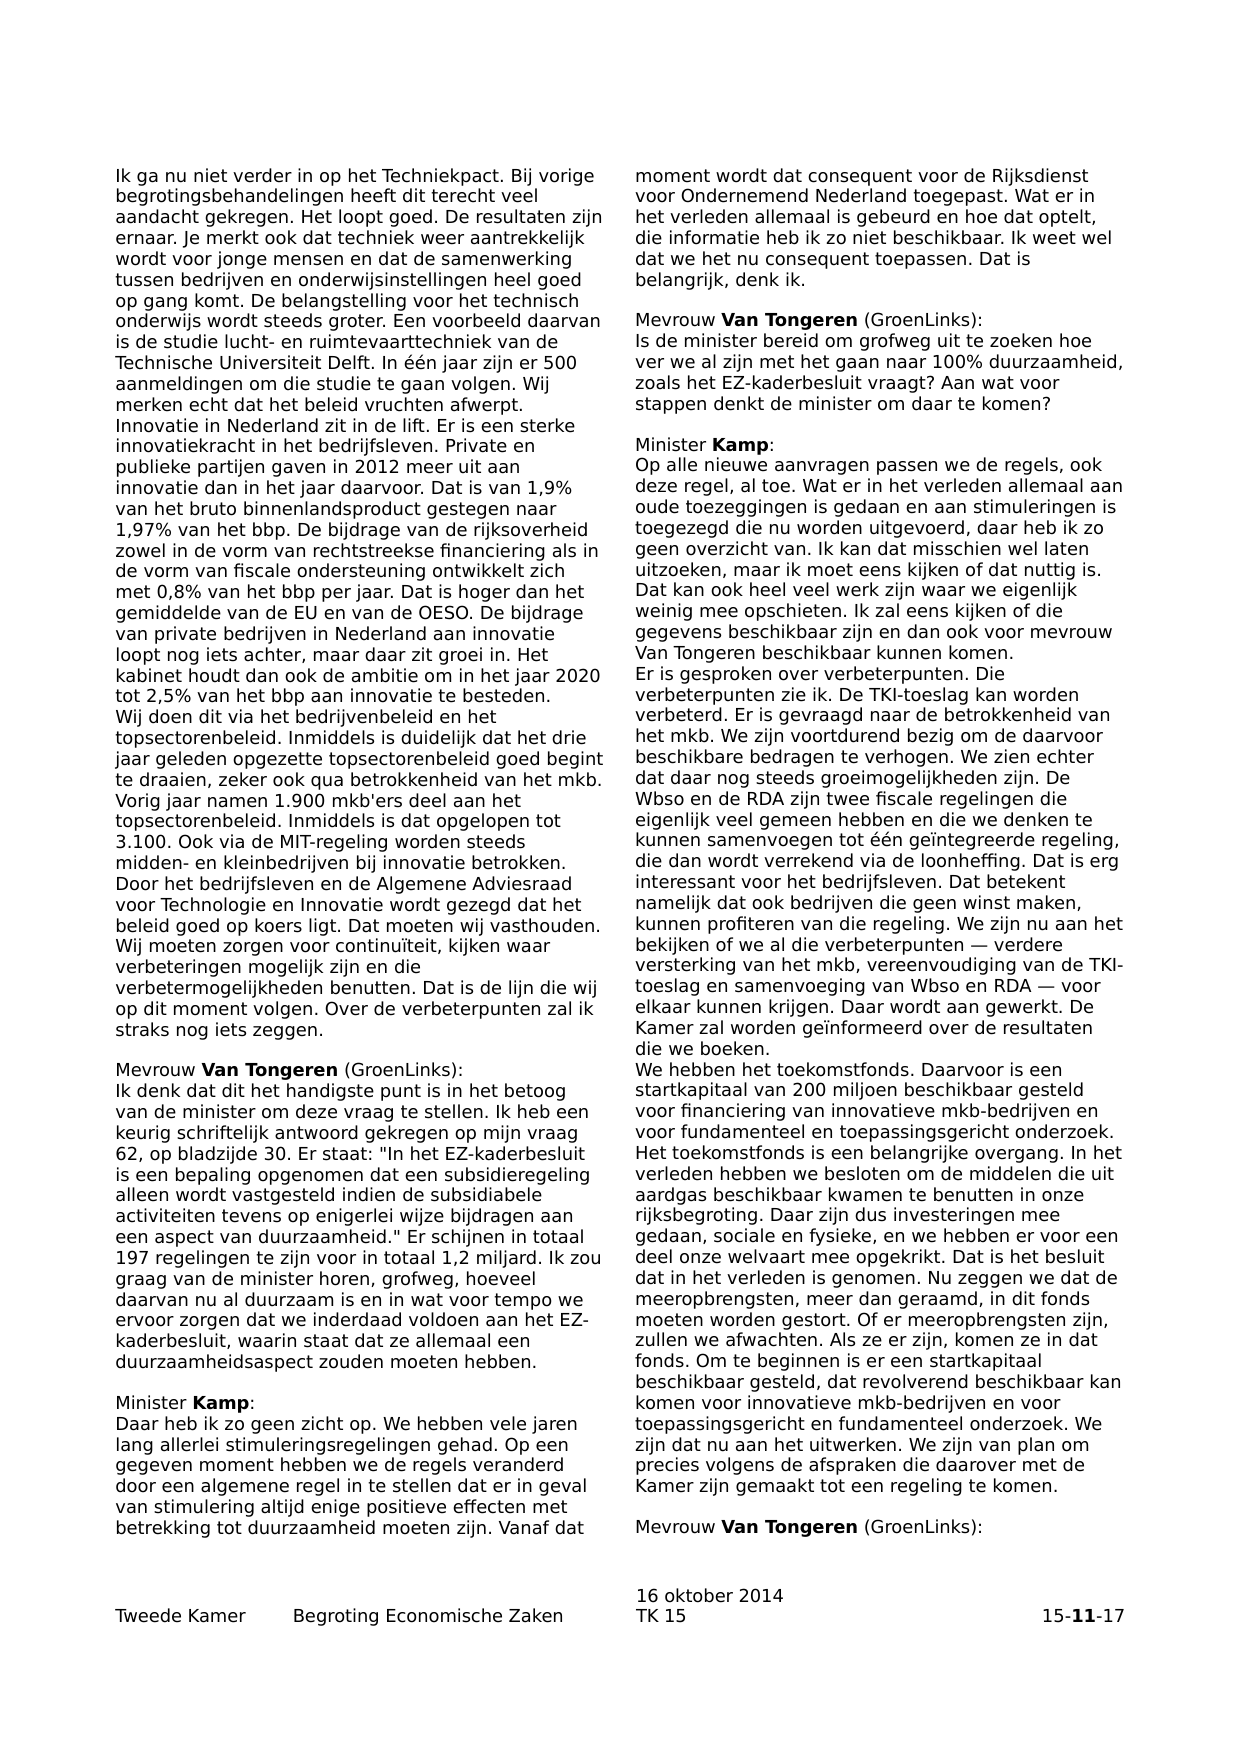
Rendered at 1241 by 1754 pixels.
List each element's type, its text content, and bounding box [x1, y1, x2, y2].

text Mevrouw Van Tongeren (GroenLinks): [115, 1060, 605, 1081]
text moment wordt dat consequent voor de Rijksdienst voor Ondernemend Nederland toegepast. Wat er in het verleden allemaal is gebeurd en hoe dat optelt, die informatie heb ik zo niet beschikbaar. Ik weet wel dat we het nu consequent toepassen. Dat is belangrijk, denk ik. [635, 165, 1125, 290]
text Ik ga nu niet verder in op het Techniekpact. Bij vorige begrotingsbehandelingen heeft dit terecht veel aandacht gekregen. Het loopt goed. De resultaten zijn ernaar. Je merkt ook dat techniek weer aantrekkelijk wordt voor jonge mensen en dat de samenwerking tussen bedrijven en onderwijsinstellingen heel goed op gang komt. De belangstelling voor het technisch onderwijs wordt steeds groter. Een voorbeeld daarvan is de studie lucht- en ruimtevaarttechniek van de Technische Universiteit Delft. In één jaar zijn er 500 aanmeldingen om die studie te gaan volgen. Wij merken echt dat het beleid vruchten afwerpt. [115, 165, 605, 415]
text Minister Kamp: [635, 434, 1125, 455]
text Daar heb ik zo geen zicht op. We hebben vele jaren lang allerlei stimuleringsregelingen gehad. Op een gegeven moment hebben we de regels veranderd door een algemene regel in te stellen dat er in geval van stimulering altijd enige positieve effecten met betrekking tot duurzaamheid moeten zijn. Vanaf dat [115, 1413, 605, 1538]
text Is de minister bereid om grofweg uit te zoeken hoe ver we al zijn met het gaan naar 100% duurzaamheid, zoals het EZ-kaderbesluit vraagt? Aan wat voor stappen denkt de minister om daar te komen? [635, 331, 1125, 414]
text Mevrouw Van Tongeren (GroenLinks): [635, 1517, 1125, 1537]
text We hebben het toekomstfonds. Daarvoor is een startkapitaal van 200 miljoen beschikbaar gesteld voor financiering van innovatieve mkb-bedrijven en voor fundamenteel en toepassingsgericht onderzoek. Het toekomstfonds is een belangrijke overgang. In het verleden hebben we besloten om de middelen die uit aardgas beschikbaar kwamen te benutten in onze rijksbegroting. Daar zijn dus investeringen mee gedaan, sociale en fysieke, en we hebben er voor een deel onze welvaart mee opgekrikt. Dat is het besluit dat in het verleden is genomen. Nu zeggen we dat de meeropbrengsten, meer dan geraamd, in dit fonds moeten worden gestort. Of er meeropbrengsten zijn, zullen we afwachten. Als ze er zijn, komen ze in dat fonds. Om te beginnen is er een startkapitaal beschikbaar gesteld, dat revolverend beschikbaar kan komen voor innovatieve mkb-bedrijven en voor toepassingsgericht en fundamenteel onderzoek. We zijn dat nu aan het uitwerken. We zijn van plan om precies volgens de afspraken die daarover met de Kamer zijn gemaakt tot een regeling te komen. [635, 1059, 1125, 1497]
text Wij doen dit via het bedrijvenbeleid en het topsectorenbeleid. Inmiddels is duidelijk dat het drie jaar geleden opgezette topsectorenbeleid goed begint te draaien, zeker ook qua betrokkenheid van het mkb. Vorig jaar namen 1.900 mkb'ers deel aan het topsectorenbeleid. Inmiddels is dat opgelopen tot 3.100. Ook via de MIT-regeling worden steeds midden- en kleinbedrijven bij innovatie betrokken. Door het bedrijfsleven en de Algemene Adviesraad voor Technologie en Innovatie wordt gezegd dat het beleid goed op koers ligt. Dat moeten wij vasthouden. Wij moeten zorgen voor continuïteit, kijken waar verbeteringen mogelijk zijn en die verbetermogelijkheden benutten. Dat is de lijn die wij op dit moment volgen. Over de verbeterpunten zal ik straks nog iets zeggen. [115, 707, 605, 1040]
text Mevrouw Van Tongeren (GroenLinks): [635, 310, 1125, 331]
text Op alle nieuwe aanvragen passen we de regels, ook deze regel, al toe. Wat er in het verleden allemaal aan oude toezeggingen is gedaan en aan stimuleringen is toegezegd die nu worden uitgevoerd, daar heb ik zo geen overzicht van. Ik kan dat misschien wel laten uitzoeken, maar ik moet eens kijken of dat nuttig is. Dat kan ook heel veel werk zijn waar we eigenlijk weinig mee opschieten. Ik zal eens kijken of die gegevens beschikbaar zijn en dan ook voor mevrouw Van Tongeren beschikbaar kunnen komen. [635, 455, 1125, 663]
text Ik denk dat dit het handigste punt is in het betoog van de minister om deze vraag te stellen. Ik heb een keurig schriftelijk antwoord gekregen op mijn vraag 62, op bladzijde 30. Er staat: "In het EZ-kaderbesluit is een bepaling opgenomen dat een subsidieregeling alleen wordt vastgesteld indien de subsidiabele activiteiten tevens op enigerlei wijze bijdragen aan een aspect van duurzaamheid." Er schijnen in totaal 197 regelingen te zijn voor in totaal 1,2 miljard. Ik zou graag van de minister horen, grofweg, hoeveel daarvan nu al duurzaam is en in wat voor tempo we ervoor zorgen dat we inderdaad voldoen aan het EZ-kaderbesluit, waarin staat dat ze allemaal een duurzaamheidsaspect zouden moeten hebben. [115, 1081, 605, 1373]
text Minister Kamp: [115, 1393, 605, 1413]
text Innovatie in Nederland zit in de lift. Er is een sterke innovatiekracht in het bedrijfsleven. Private en publieke partijen gaven in 2012 meer uit aan innovatie dan in het jaar daarvoor. Dat is van 1,9% van het bruto binnenlandsproduct gestegen naar 1,97% van het bbp. De bijdrage van de rijksoverheid zowel in de vorm van rechtstreekse financiering als in de vorm van fiscale ondersteuning ontwikkelt zich met 0,8% van het bbp per jaar. Dat is hoger dan het gemiddelde van de EU en van de OESO. De bijdrage van private bedrijven in Nederland aan innovatie loopt nog iets achter, maar daar zit groei in. Het kabinet houdt dan ook de ambitie om in het jaar 2020 tot 2,5% van het bbp aan innovatie te besteden. [115, 415, 605, 707]
text Er is gesproken over verbeterpunten. Die verbeterpunten zie ik. De TKI-toeslag kan worden verbeterd. Er is gevraagd naar de betrokkenheid van het mkb. We zijn voortdurend bezig om de daarvoor beschikbare bedragen te verhogen. We zien echter dat daar nog steeds groeimogelijkheden zijn. De Wbso en de RDA zijn twee fiscale regelingen die eigenlijk veel gemeen hebben en die we denken te kunnen samenvoegen tot één geïntegreerde regeling, die dan wordt verrekend via de loonheffing. Dat is erg interessant voor het bedrijfsleven. Dat betekent namelijk dat ook bedrijven die geen winst maken, kunnen profiteren van die regeling. We zijn nu aan het bekijken of we al die verbeterpunten — verdere versterking van het mkb, vereenvoudiging van de TKI-toeslag en samenvoeging van Wbso en RDA — voor elkaar kunnen krijgen. Daar wordt aan gewerkt. De Kamer zal worden geïnformeerd over de resultaten die we boeken. [635, 663, 1125, 1059]
